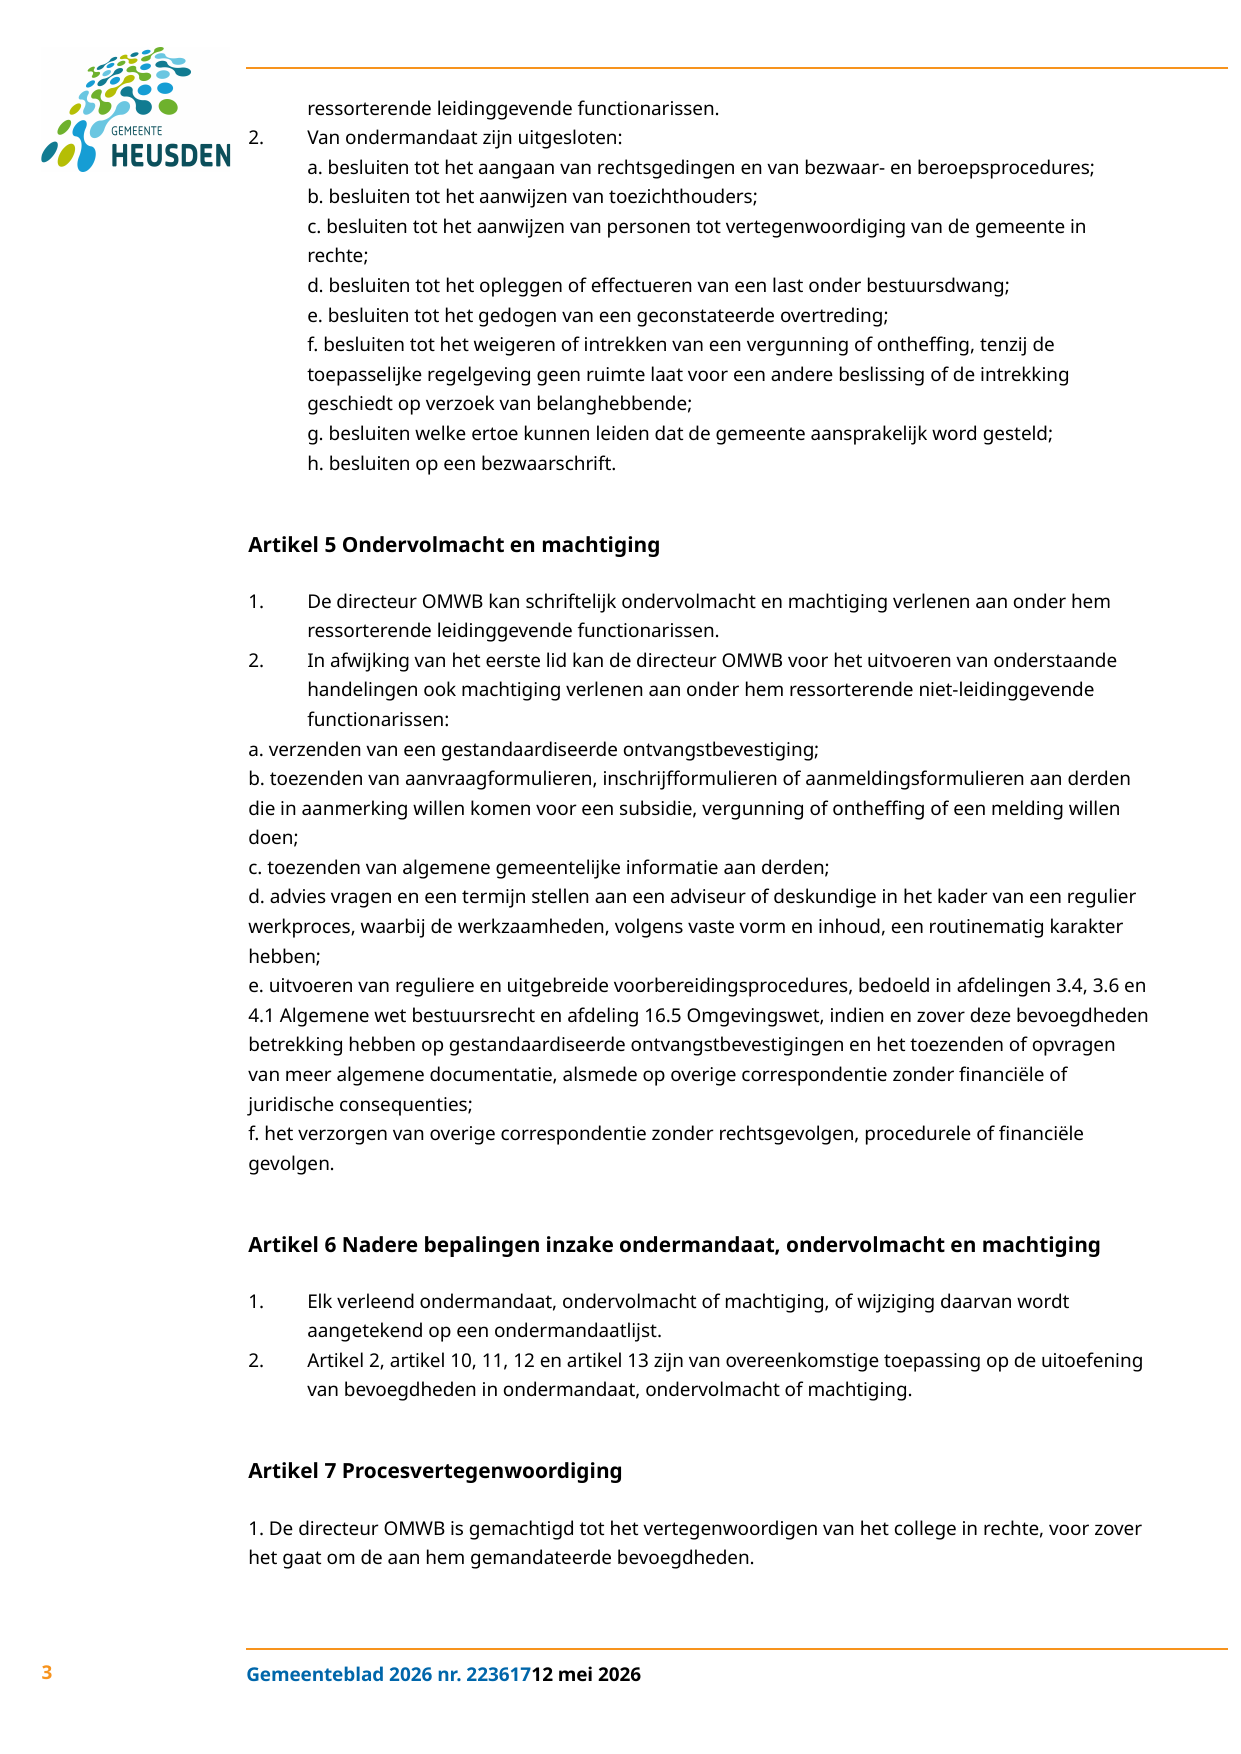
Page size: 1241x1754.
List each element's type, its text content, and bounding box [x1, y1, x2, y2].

text 1. De directeur OMWB is gemachtigd tot het vertegenwoordigen van het college in rechte, voor zover het gaat om de aan hem gemandateerde bevoegdheden. [248, 1515, 1152, 1570]
text d. advies vragen en een termijn stellen aan een adviseur of deskundige in het kader van een regulier werkproces, waarbij de werkzaamheden, volgens vaste vorm en inhoud, een routinematig karakter hebben; [248, 884, 1152, 968]
text b. toezenden van aanvraagformulieren, inschrijfformulieren of aanmeldingsformulieren aan derden die in aanmerking willen komen voor een subsidie, vergunning of ontheffing of een melding willen doen; [248, 765, 1152, 850]
list d. besluiten tot het opleggen of effectueren van een last onder bestuursdwang; [248, 272, 1152, 298]
text a. verzenden van een gestandaardiseerde ontvangstbevestiging; [248, 736, 1152, 761]
list c. besluiten tot het aanwijzen van personen tot vertegenwoordiging van de gemeente in rechte; [248, 213, 1152, 268]
list h. besluiten op een bezwaarschrift. [248, 450, 1152, 476]
list Elk verleend ondermandaat, ondervolmacht of machtiging, of wijziging daarvan wordt aangetekend op een ondermandaatlijst. [248, 1288, 1152, 1343]
list f. besluiten tot het weigeren of intrekken van een vergunning of ontheffing, tenzij de toepasselijke regelgeving geen ruimte laat voor een andere beslissing of de intrekking geschiedt op verzoek van belanghebbende; [248, 331, 1152, 416]
list De directeur OMWB kan schriftelijk ondervolmacht en machtiging verlenen aan onder hem ressorterende leidinggevende functionarissen. [248, 588, 1152, 643]
list g. besluiten welke ertoe kunnen leiden dat de gemeente aansprakelijk word gesteld; [248, 420, 1152, 446]
text Artikel 7 Procesvertegenwoordiging [248, 1457, 1152, 1485]
list In afwijking van het eerste lid kan de directeur OMWB voor het uitvoeren van onderstaande handelingen ook machtiging verlenen aan onder hem ressorterende niet-leidinggevende functionarissen: [248, 647, 1152, 732]
text Artikel 5 Ondervolmacht en machtiging [248, 530, 1152, 558]
text c. toezenden van algemene gemeentelijke informatie aan derden; [248, 854, 1152, 880]
text f. het verzorgen van overige correspondentie zonder rechtsgevolgen, procedurele of financiële gevolgen. [248, 1120, 1152, 1176]
list b. besluiten tot het aanwijzen van toezichthouders; [248, 183, 1152, 209]
list a. besluiten tot het aangaan van rechtsgedingen en van bezwaar- en beroepsprocedures; [248, 154, 1152, 180]
picture [41, 47, 231, 172]
list ressorterende leidinggevende functionarissen. [248, 95, 1152, 121]
list Van ondermandaat zijn uitgesloten: [248, 124, 1152, 150]
list e. besluiten tot het gedogen van een geconstateerde overtreding; [248, 302, 1152, 328]
list Artikel 2, artikel 10, 11, 12 en artikel 13 zijn van overeenkomstige toepassing op de uitoefening van bevoegdheden in ondermandaat, ondervolmacht of machtiging. [248, 1347, 1152, 1402]
text Artikel 6 Nadere bepalingen inzake ondermandaat, ondervolmacht en machtiging [248, 1230, 1152, 1258]
text e. uitvoeren van reguliere en uitgebreide voorbereidingsprocedures, bedoeld in afdelingen 3.4, 3.6 en 4.1 Algemene wet bestuursrecht en afdeling 16.5 Omgevingswet, indien en zover deze bevoegdheden betrekking hebben op gestandaardiseerde ontvangstbevestigingen en het toezenden of opvragen van meer algemene documentatie, alsmede op overige correspondentie zonder financiële of juridische consequenties; [248, 972, 1152, 1116]
